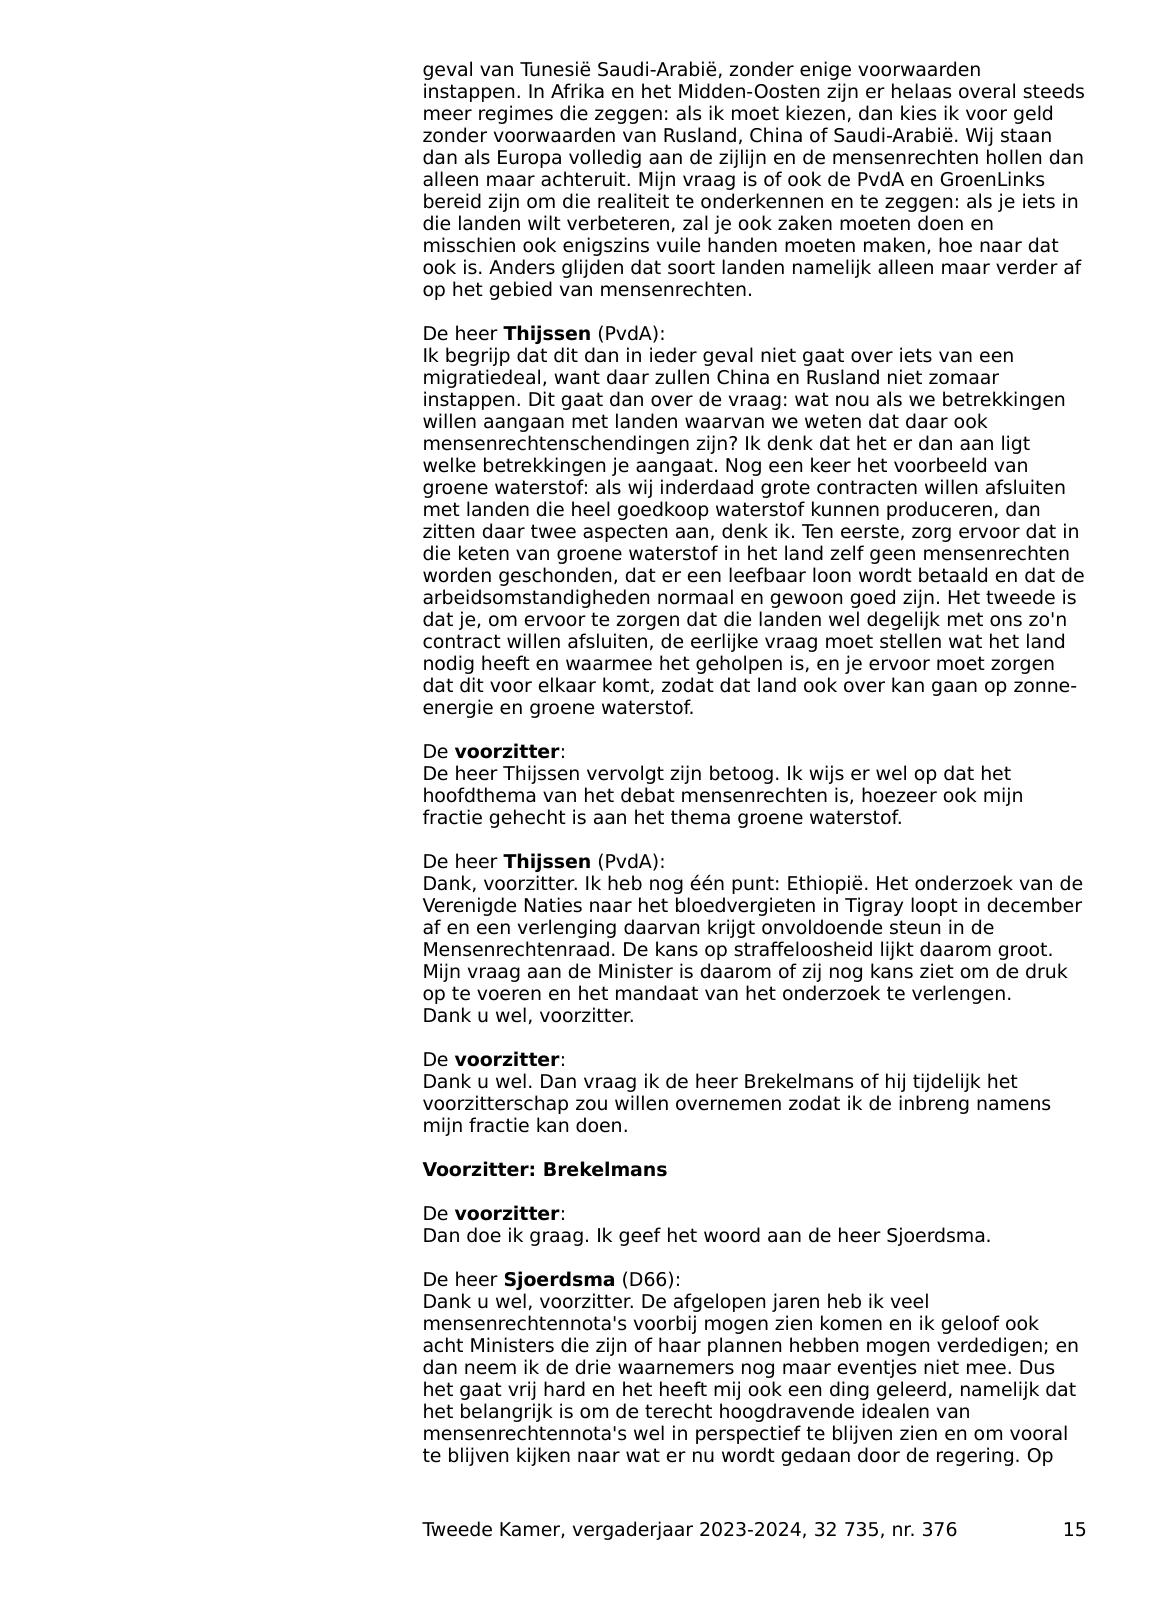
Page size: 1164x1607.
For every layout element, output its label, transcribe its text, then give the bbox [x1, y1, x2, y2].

text De heer Thijssen (PvdA): [422, 851, 1087, 873]
text De voorzitter: [422, 741, 1087, 763]
text Dank u wel, voorzitter. De afgelopen jaren heb ik veel mensenrechtennota's voorbij mogen zien komen en ik geloof ook acht Ministers die zijn of haar plannen hebben mogen verdedigen; en dan neem ik de drie waarnemers nog maar eventjes niet mee. Dus het gaat vrij hard en het heeft mij ook een ding geleerd, namelijk dat het belangrijk is om de terecht hoogdravende idealen van mensenrechtennota's wel in perspectief te blijven zien en om vooral te blijven kijken naar wat er nu wordt gedaan door de regering. Op [422, 1291, 1087, 1467]
text De voorzitter: [422, 1049, 1087, 1071]
text geval van Tunesië Saudi-Arabië, zonder enige voorwaarden instappen. In Afrika en het Midden-Oosten zijn er helaas overal steeds meer regimes die zeggen: als ik moet kiezen, dan kies ik voor geld zonder voorwaarden van Rusland, China of Saudi-Arabië. Wij staan dan als Europa volledig aan de zijlijn en de mensenrechten hollen dan alleen maar achteruit. Mijn vraag is of ook de PvdA en GroenLinks bereid zijn om die realiteit te onderkennen en te zeggen: als je iets in die landen wilt verbeteren, zal je ook zaken moeten doen en misschien ook enigszins vuile handen moeten maken, hoe naar dat ook is. Anders glijden dat soort landen namelijk alleen maar verder af op het gebied van mensenrechten. [422, 59, 1087, 301]
text De heer Thijssen vervolgt zijn betoog. Ik wijs er wel op dat het hoofdthema van het debat mensenrechten is, hoezeer ook mijn fractie gehecht is aan het thema groene waterstof. [422, 763, 1087, 829]
text Ik begrijp dat dit dan in ieder geval niet gaat over iets van een migratiedeal, want daar zullen China en Rusland niet zomaar instappen. Dit gaat dan over de vraag: wat nou als we betrekkingen willen aangaan met landen waarvan we weten dat daar ook mensenrechtenschendingen zijn? Ik denk dat het er dan aan ligt welke betrekkingen je aangaat. Nog een keer het voorbeeld van groene waterstof: als wij inderdaad grote contracten willen afsluiten met landen die heel goedkoop waterstof kunnen produceren, dan zitten daar twee aspecten aan, denk ik. Ten eerste, zorg ervoor dat in die keten van groene waterstof in het land zelf geen mensenrechten worden geschonden, dat er een leefbaar loon wordt betaald en dat de arbeidsomstandigheden normaal en gewoon goed zijn. Het tweede is dat je, om ervoor te zorgen dat die landen wel degelijk met ons zo'n contract willen afsluiten, de eerlijke vraag moet stellen wat het land nodig heeft en waarmee het geholpen is, en je ervoor moet zorgen dat dit voor elkaar komt, zodat dat land ook over kan gaan op zonne-energie en groene waterstof. [422, 345, 1087, 719]
text Dank u wel. Dan vraag ik de heer Brekelmans of hij tijdelijk het voorzitterschap zou willen overnemen zodat ik de inbreng namens mijn fractie kan doen. [422, 1071, 1087, 1137]
subtitle Voorzitter: Brekelmans [422, 1159, 1087, 1181]
text De heer Sjoerdsma (D66): [422, 1269, 1087, 1291]
text De heer Thijssen (PvdA): [422, 323, 1087, 345]
text Dan doe ik graag. Ik geef het woord aan de heer Sjoerdsma. [422, 1225, 1087, 1247]
text De voorzitter: [422, 1203, 1087, 1225]
text Dank, voorzitter. Ik heb nog één punt: Ethiopië. Het onderzoek van de Verenigde Naties naar het bloedvergieten in Tigray loopt in december af en een verlenging daarvan krijgt onvoldoende steun in de Mensenrechtenraad. De kans op straffeloosheid lijkt daarom groot. Mijn vraag aan de Minister is daarom of zij nog kans ziet om de druk op te voeren en het mandaat van het onderzoek te verlengen. [422, 873, 1087, 1005]
text Dank u wel, voorzitter. [422, 1005, 1087, 1027]
